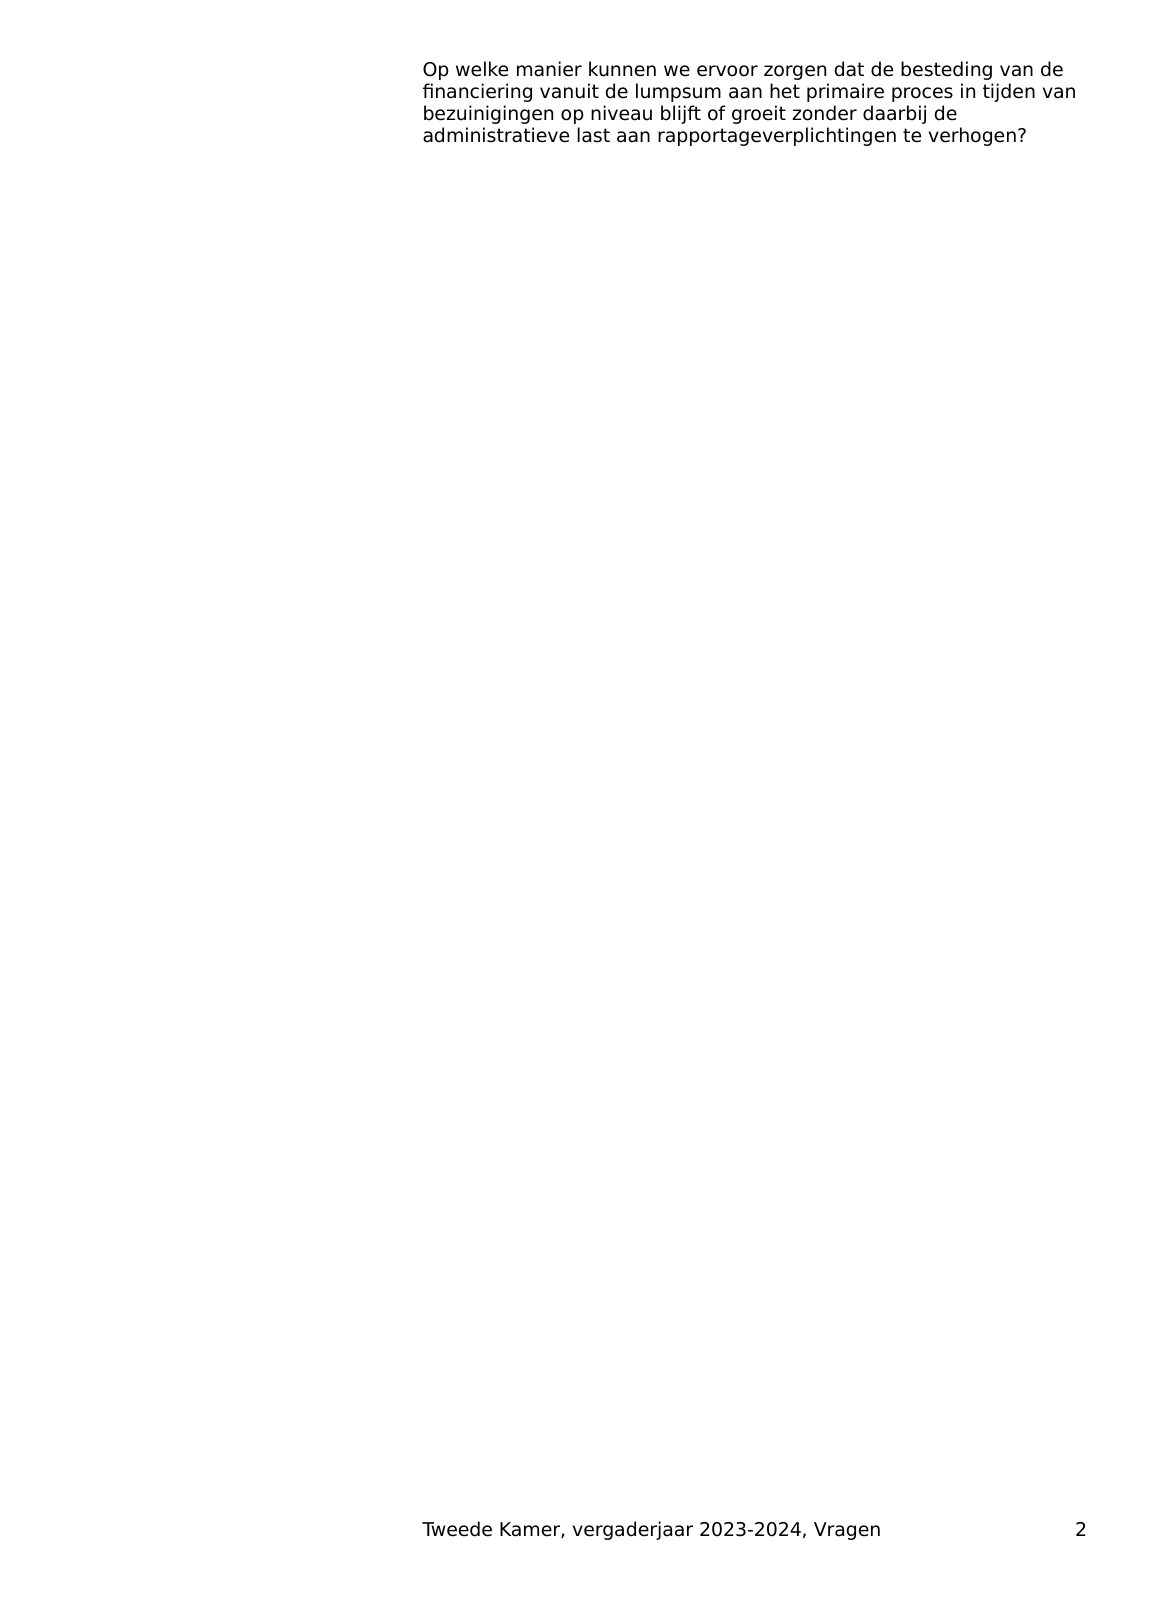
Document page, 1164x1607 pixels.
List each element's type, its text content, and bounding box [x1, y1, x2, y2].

text Op welke manier kunnen we ervoor zorgen dat de besteding van de financiering vanuit de lumpsum aan het primaire proces in tijden van bezuinigingen op niveau blijft of groeit zonder daarbij de administratieve last aan rapportageverplichtingen te verhogen? [422, 59, 1087, 147]
